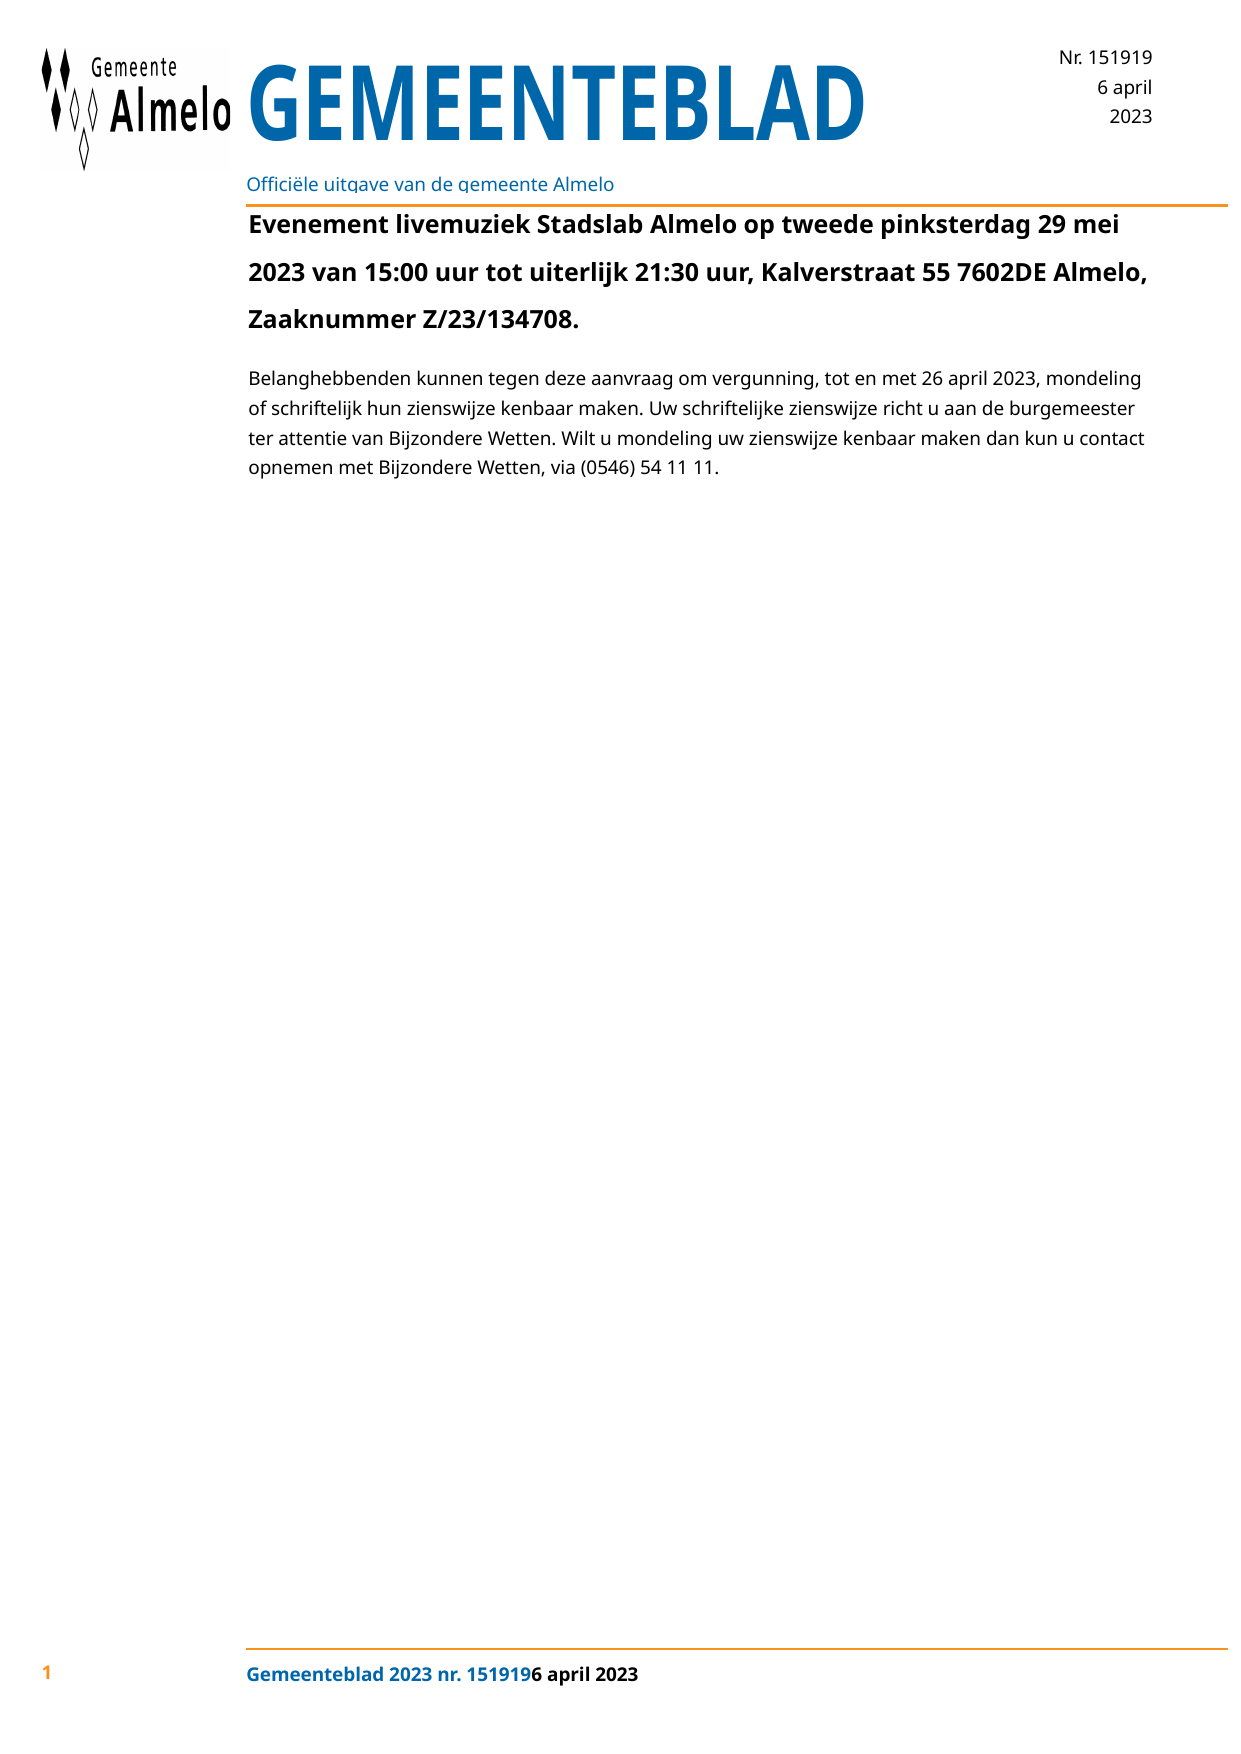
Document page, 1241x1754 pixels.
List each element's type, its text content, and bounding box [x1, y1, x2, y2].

text Evenement livemuziek Stadslab Almelo op tweede pinksterdag 29 mei 2023 van 15:00 uur tot uiterlijk 21:30 uur, Kalverstraat 55 7602DE Almelo, Zaaknummer Z/23/134708. [248, 207, 1152, 336]
picture [41, 47, 231, 172]
text Belanghebbenden kunnen tegen deze aanvraag om vergunning, tot en met 26 april 2023, mondeling of schriftelijk hun zienswijze kenbaar maken. Uw schriftelijke zienswijze richt u aan de burgemeester ter attentie van Bijzondere Wetten. Wilt u mondeling uw zienswijze kenbaar maken dan kun u contact opnemen met Bijzondere Wetten, via (0546) 54 11 11. [248, 366, 1152, 480]
